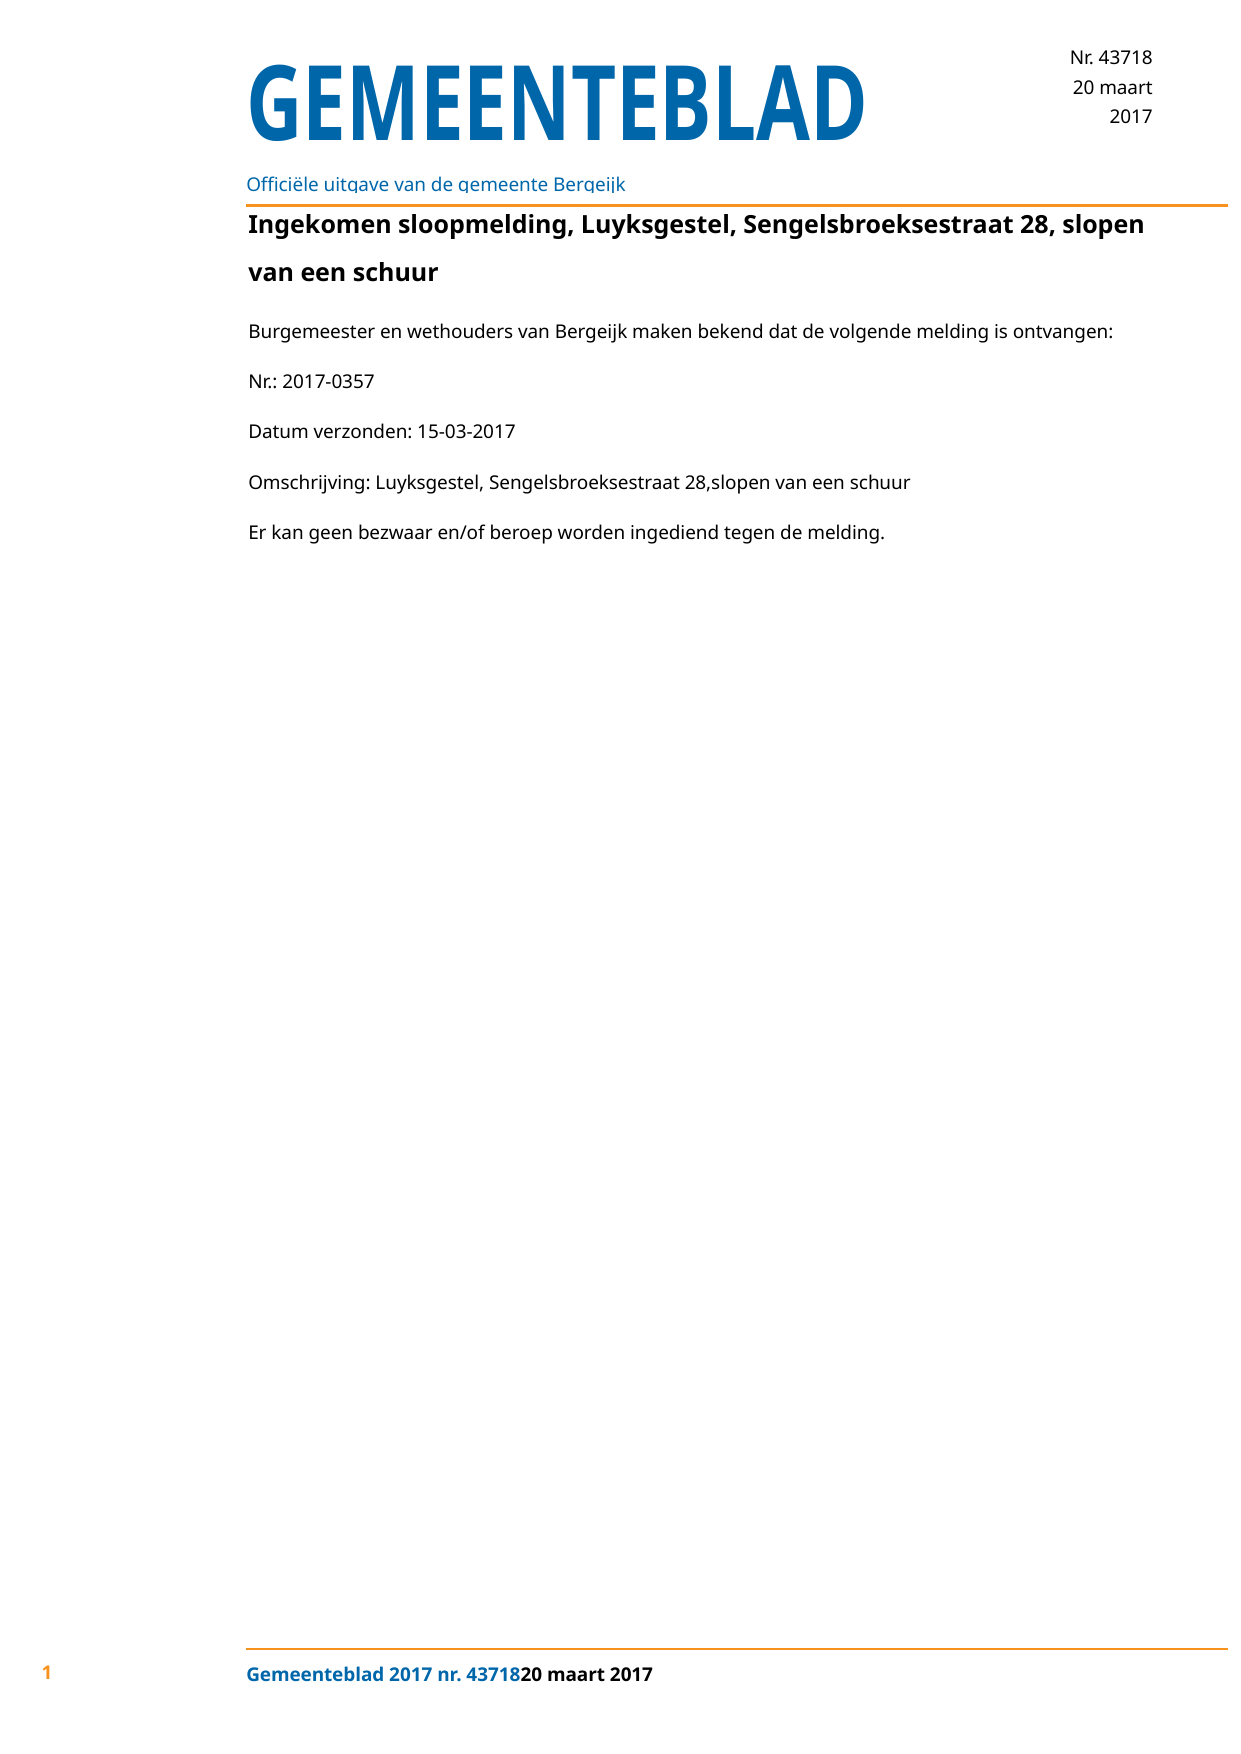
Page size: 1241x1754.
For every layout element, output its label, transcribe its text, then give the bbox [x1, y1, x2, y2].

text Er kan geen bezwaar en/of beroep worden ingediend tegen de melding. [248, 519, 1152, 545]
picture [41, 47, 231, 172]
text Ingekomen sloopmelding, Luyksgestel, Sengelsbroeksestraat 28, slopen van een schuur [248, 207, 1152, 288]
text Datum verzonden: 15-03-2017 [248, 419, 1152, 444]
text Nr.: 2017-0357 [248, 368, 1152, 394]
text Burgemeester en wethouders van Bergeijk maken bekend dat de volgende melding is ontvangen: [248, 318, 1152, 344]
text Omschrijving: Luyksgestel, Sengelsbroeksestraat 28,slopen van een schuur [248, 469, 1152, 495]
